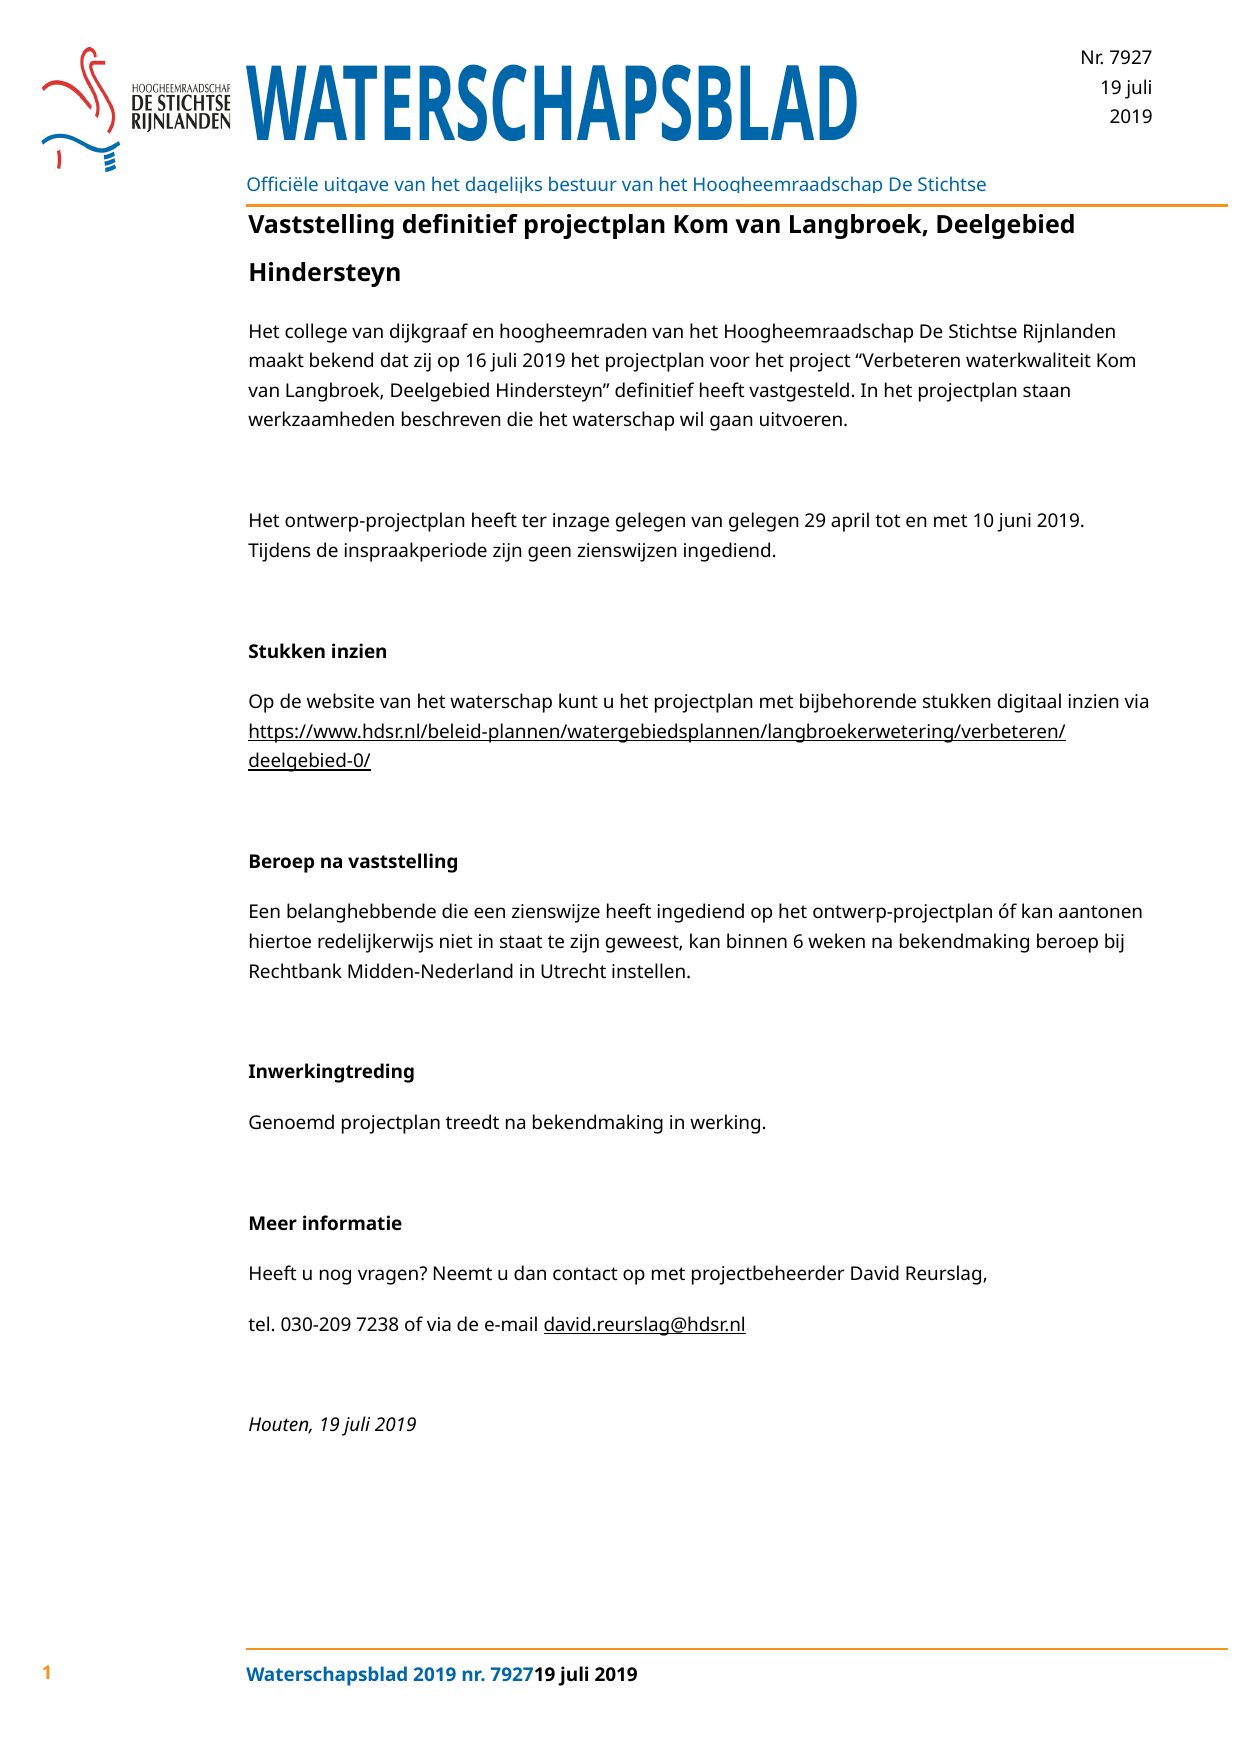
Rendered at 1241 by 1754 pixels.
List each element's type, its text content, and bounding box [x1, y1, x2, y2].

text Meer informatie [248, 1210, 1152, 1236]
text Op de website van het waterschap kunt u het projectplan met bijbehorende stukken digitaal inzien via https://www.hdsr.nl/beleid-plannen/watergebiedsplannen/langbroekerwetering/verbeteren/deelgebied-0/ [248, 688, 1152, 773]
text Houten, 19 juli 2019 [248, 1412, 1152, 1437]
text Stukken inzien [248, 638, 1152, 664]
text Inwerkingtreding [248, 1059, 1152, 1084]
text Beroep na vaststelling [248, 848, 1152, 874]
text tel. 030-209 7238 of via de e-mail david.reurslag@hdsr.nl [248, 1311, 1152, 1337]
text Een belanghebbende die een zienswijze heeft ingediend op het ontwerp-projectplan óf kan aantonen hiertoe redelijkerwijs niet in staat te zijn geweest, kan binnen 6 weken na bekendmaking beroep bij Rechtbank Midden-Nederland in Utrecht instellen. [248, 899, 1152, 984]
text Genoemd projectplan treedt na bekendmaking in werking. [248, 1109, 1152, 1135]
text Het college van dijkgraaf en hoogheemraden van het Hoogheemraadschap De Stichtse Rijnlanden maakt bekend dat zij op 16 juli 2019 het projectplan voor het project “Verbeteren waterkwaliteit Kom van Langbroek, Deelgebied Hindersteyn” definitief heeft vastgesteld. In het projectplan staan werkzaamheden beschreven die het waterschap wil gaan uitvoeren. [248, 318, 1152, 432]
picture [41, 47, 231, 172]
text Vaststelling definitief projectplan Kom van Langbroek, Deelgebied Hindersteyn [248, 207, 1152, 288]
text Heeft u nog vragen? Neemt u dan contact op met projectbeheerder David Reurslag, [248, 1260, 1152, 1286]
text Het ontwerp-projectplan heeft ter inzage gelegen van gelegen 29 april tot en met 10 juni 2019. Tijdens de inspraakperiode zijn geen zienswijzen ingediend. [248, 507, 1152, 563]
